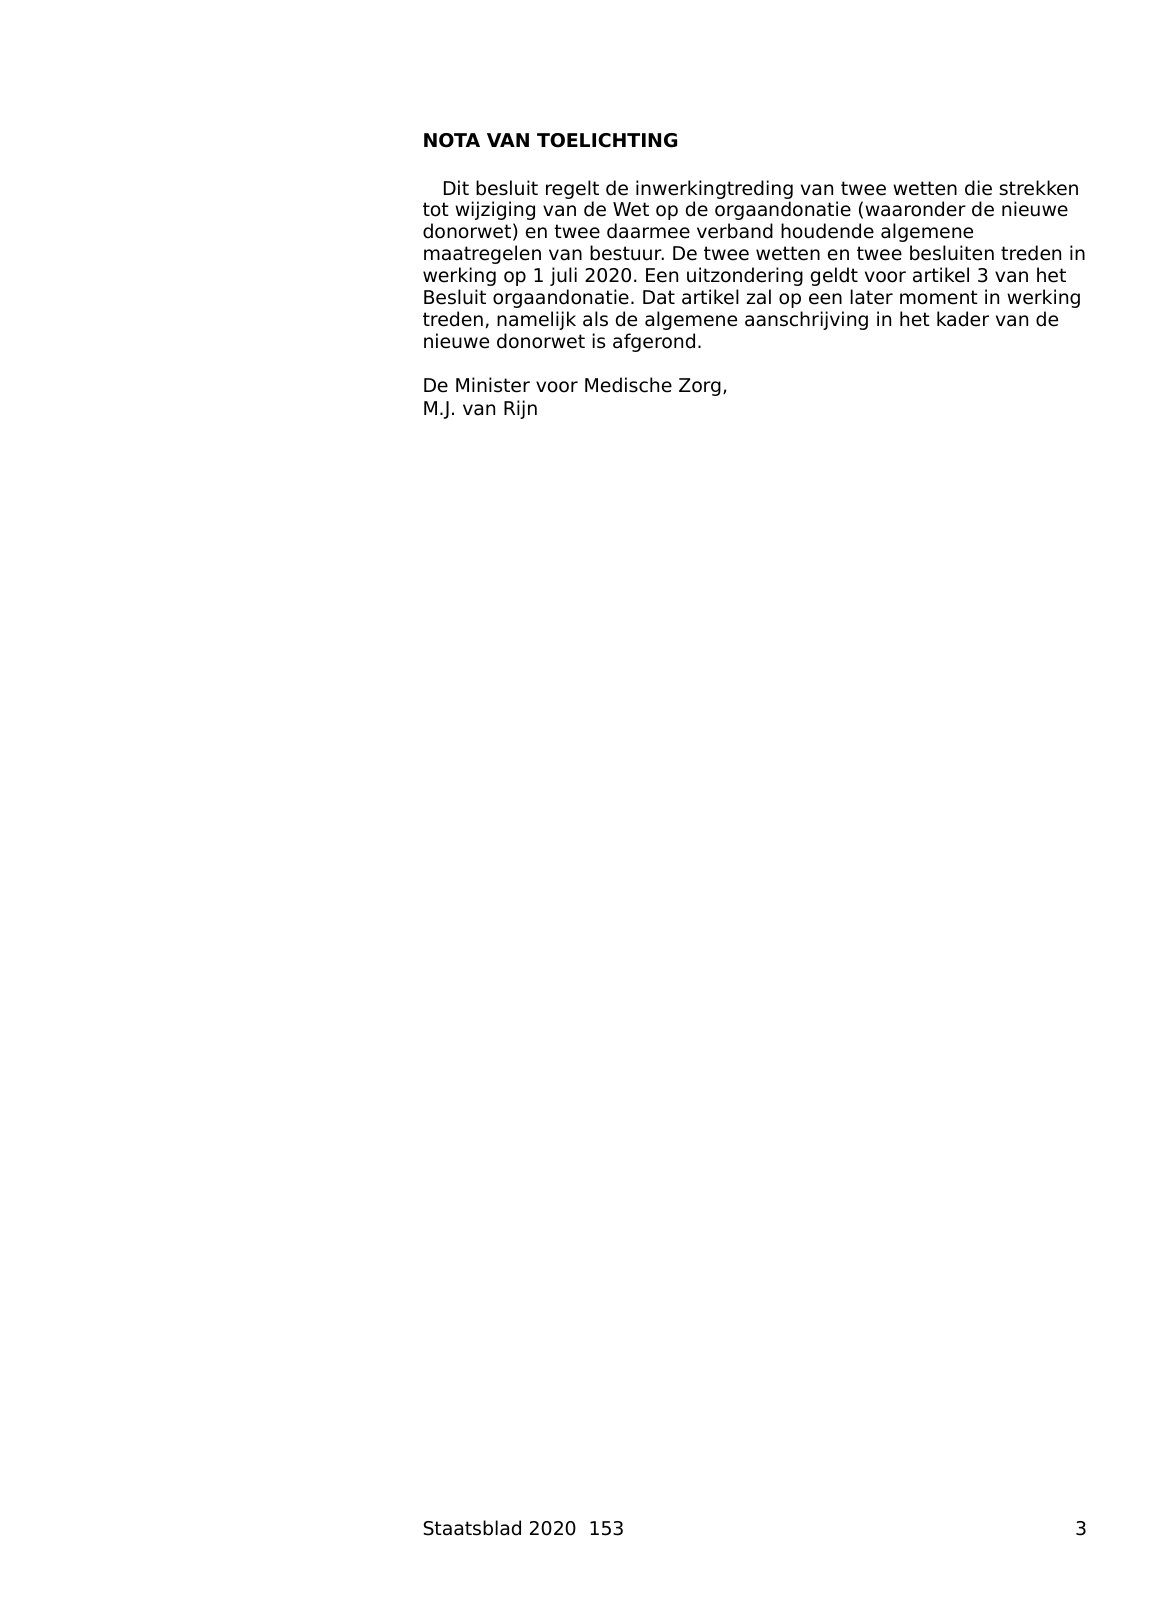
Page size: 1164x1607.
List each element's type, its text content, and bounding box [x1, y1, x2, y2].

text Dit besluit regelt de inwerkingtreding van twee wetten die strekken tot wijziging van de Wet op de orgaandonatie (waaronder de nieuwe donorwet) en twee daarmee verband houdende algemene maatregelen van bestuur. De twee wetten en twee besluiten treden in werking op 1 juli 2020. Een uitzondering geldt voor artikel 3 van het Besluit orgaandonatie. Dat artikel zal op een later moment in werking treden, namelijk als de algemene aanschrijving in het kader van de nieuwe donorwet is afgerond. [422, 177, 1087, 353]
text De Minister voor Medische Zorg, M.J. van Rijn [422, 375, 1087, 419]
subtitle NOTA VAN TOELICHTING [422, 130, 1087, 152]
